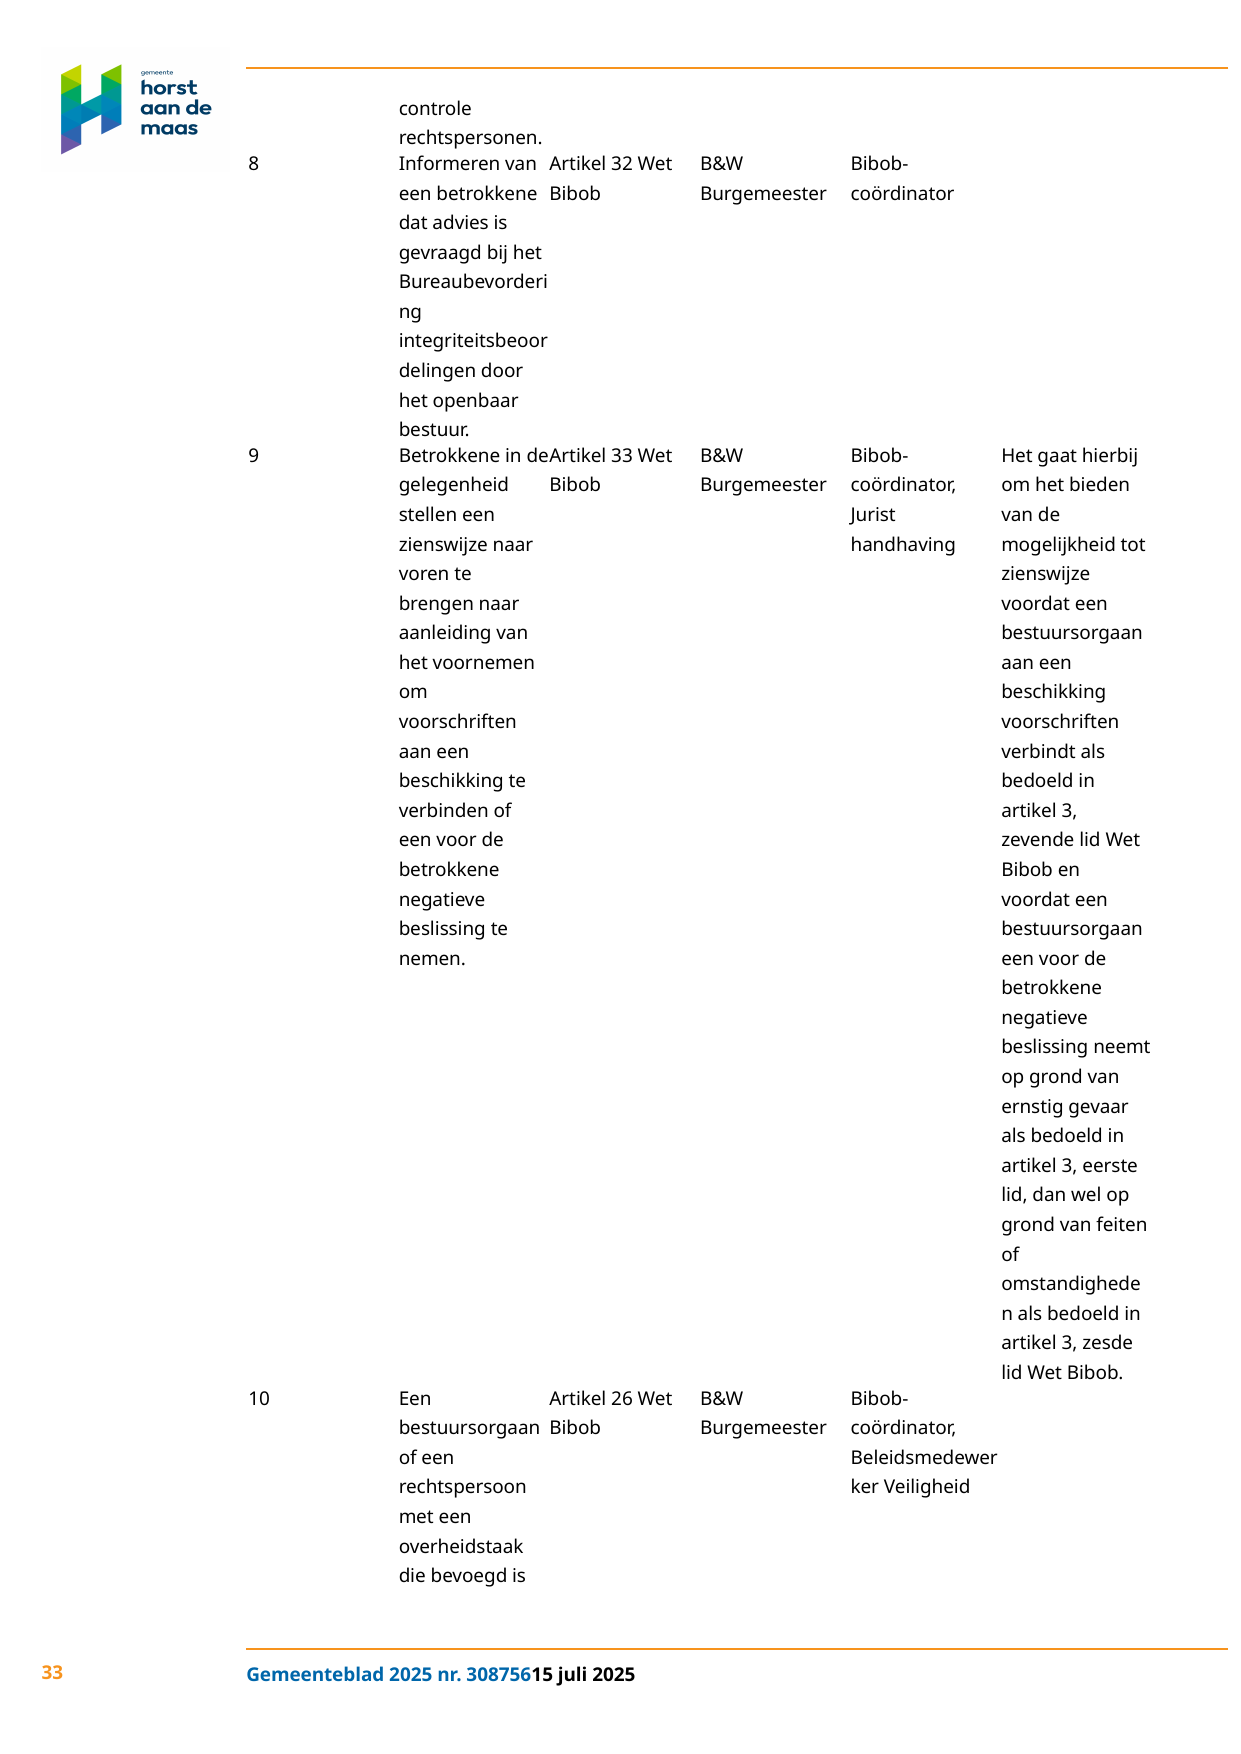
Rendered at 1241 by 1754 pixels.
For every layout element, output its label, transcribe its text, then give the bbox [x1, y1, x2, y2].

table_cell B&W Burgemeester [700, 150, 850, 442]
table_cell Informeren van een betrokkene dat advies is gevraagd bij het Bureaubevordering integriteitsbeoordelingen door het openbaar bestuur. [399, 150, 549, 442]
table_cell B&W Burgemeester [700, 442, 850, 1385]
table_cell Artikel 32 Wet Bibob [549, 150, 700, 442]
table_cell Bibob-coördinator [850, 150, 1001, 442]
table_cell Betrokkene in de gelegenheid stellen een zienswijze naar voren te brengen naar aanleiding van het voornemen om voorschriften aan een beschikking te verbinden of een voor de betrokkene negatieve beslissing te nemen. [399, 442, 549, 1385]
table_cell [549, 95, 700, 150]
table_cell [1001, 1385, 1152, 1588]
table_cell Het gaat hierbij om het bieden van de mogelijkheid tot zienswijze voordat een bestuursorgaan aan een beschikking voorschriften verbindt als bedoeld in artikel 3, zevende lid Wet Bibob en voordat een bestuursorgaan een voor de betrokkene negatieve beslissing neemt op grond van ernstig gevaar als bedoeld in artikel 3, eerste lid, dan wel op grond van feiten of omstandigheden als bedoeld in artikel 3, zesde lid Wet Bibob. [1001, 442, 1152, 1385]
table_cell [850, 95, 1001, 150]
table_cell [1001, 150, 1152, 442]
table_cell [700, 95, 850, 150]
table_cell [248, 95, 398, 150]
table_cell controle rechtspersonen. [399, 95, 549, 150]
table_cell Bibob-coördinator, Jurist handhaving [850, 442, 1001, 1385]
table_cell B&W Burgemeester [700, 1385, 850, 1588]
table_cell 9 [248, 442, 398, 1385]
table_cell Een bestuursorgaan of een rechtspersoon met een overheidstaak die bevoegd is [399, 1385, 549, 1588]
table_cell 10 [248, 1385, 398, 1588]
table_cell Bibob-coördinator, Beleidsmedewerker Veiligheid [850, 1385, 1001, 1588]
table_cell Artikel 26 Wet Bibob [549, 1385, 700, 1588]
picture [41, 47, 231, 172]
table_cell [1001, 95, 1152, 150]
table_cell 8 [248, 150, 398, 442]
table_cell Artikel 33 Wet Bibob [549, 442, 700, 1385]
